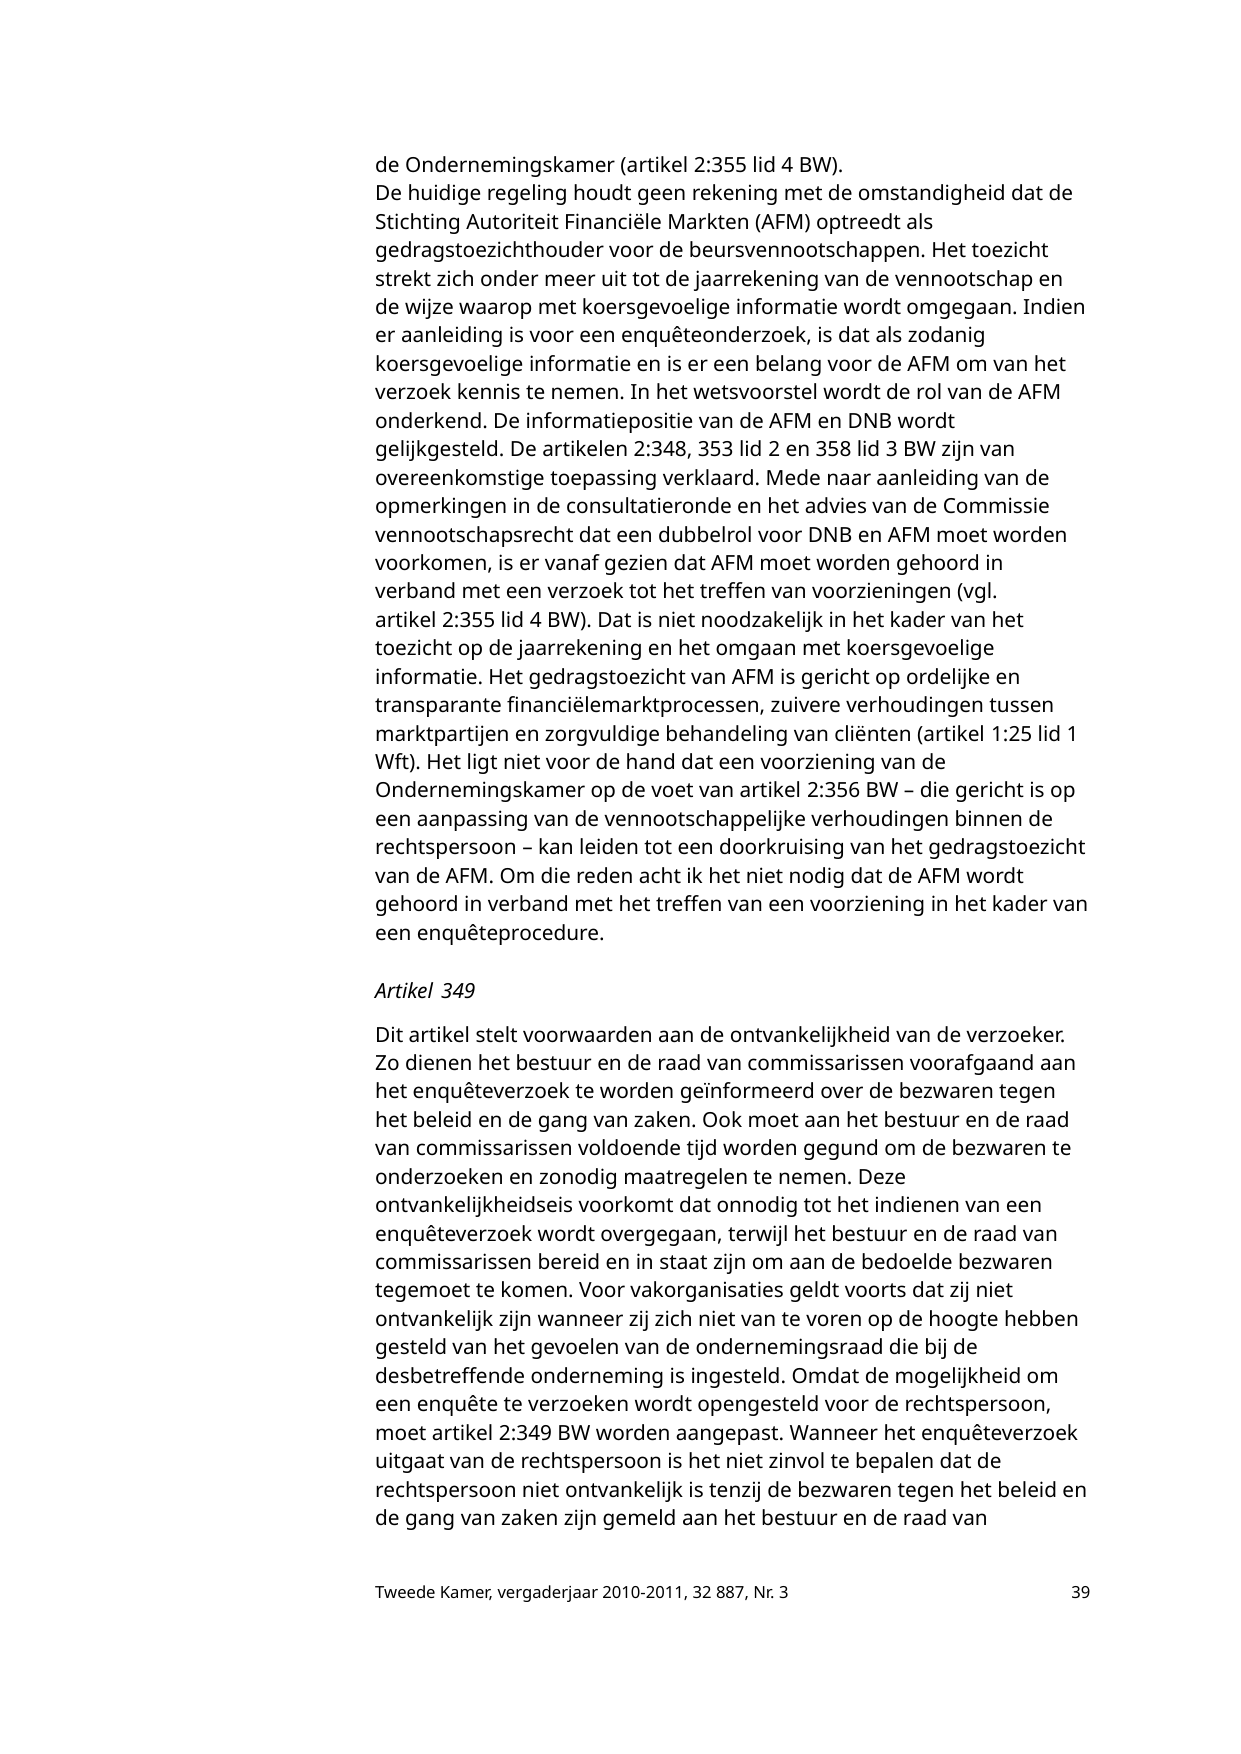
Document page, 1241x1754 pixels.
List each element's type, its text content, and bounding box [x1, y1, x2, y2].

text de Ondernemingskamer (artikel 2:355 lid 4 BW). [375, 150, 1090, 178]
text De huidige regeling houdt geen rekening met de omstandigheid dat de Stichting Autoriteit Financiële Markten (AFM) optreedt als gedragstoezichthouder voor de beursvennootschappen. Het toezicht strekt zich onder meer uit tot de jaarrekening van de vennootschap en de wijze waarop met koersgevoelige informatie wordt omgegaan. Indien er aanleiding is voor een enquêteonderzoek, is dat als zodanig koersgevoelige informatie en is er een belang voor de AFM om van het verzoek kennis te nemen. In het wetsvoorstel wordt de rol van de AFM onderkend. De informatiepositie van de AFM en DNB wordt gelijkgesteld. De artikelen 2:348, 353 lid 2 en 358 lid 3 BW zijn van overeenkomstige toepassing verklaard. Mede naar aanleiding van de opmerkingen in de consultatieronde en het advies van de Commissie vennootschapsrecht dat een dubbelrol voor DNB en AFM moet worden voorkomen, is er vanaf gezien dat AFM moet worden gehoord in verband met een verzoek tot het treffen van voorzieningen (vgl. artikel 2:355 lid 4 BW). Dat is niet noodzakelijk in het kader van het toezicht op de jaarrekening en het omgaan met koersgevoelige informatie. Het gedragstoezicht van AFM is gericht op ordelijke en transparante financiëlemarktprocessen, zuivere verhoudingen tussen marktpartijen en zorgvuldige behandeling van cliënten (artikel 1:25 lid 1 Wft). Het ligt niet voor de hand dat een voorziening van de Ondernemingskamer op de voet van artikel 2:356 BW – die gericht is op een aanpassing van de vennootschappelijke verhoudingen binnen de rechtspersoon – kan leiden tot een doorkruising van het gedragstoezicht van de AFM. Om die reden acht ik het niet nodig dat de AFM wordt gehoord in verband met het treffen van een voorziening in het kader van een enquêteprocedure. [375, 178, 1090, 946]
text Artikel 349 [375, 976, 1090, 1005]
text Dit artikel stelt voorwaarden aan de ontvankelijkheid van de verzoeker. Zo dienen het bestuur en de raad van commissarissen voorafgaand aan het enquêteverzoek te worden geïnformeerd over de bezwaren tegen het beleid en de gang van zaken. Ook moet aan het bestuur en de raad van commissarissen voldoende tijd worden gegund om de bezwaren te onderzoeken en zonodig maatregelen te nemen. Deze ontvankelijkheidseis voorkomt dat onnodig tot het indienen van een enquêteverzoek wordt overgegaan, terwijl het bestuur en de raad van commissarissen bereid en in staat zijn om aan de bedoelde bezwaren tegemoet te komen. Voor vakorganisaties geldt voorts dat zij niet ontvankelijk zijn wanneer zij zich niet van te voren op de hoogte hebben gesteld van het gevoelen van de ondernemingsraad die bij de desbetreffende onderneming is ingesteld. Omdat de mogelijkheid om een enquête te verzoeken wordt opengesteld voor de rechtspersoon, moet artikel 2:349 BW worden aangepast. Wanneer het enquêteverzoek uitgaat van de rechtspersoon is het niet zinvol te bepalen dat de rechtspersoon niet ontvankelijk is tenzij de bezwaren tegen het beleid en de gang van zaken zijn gemeld aan het bestuur en de raad van [375, 1020, 1090, 1532]
